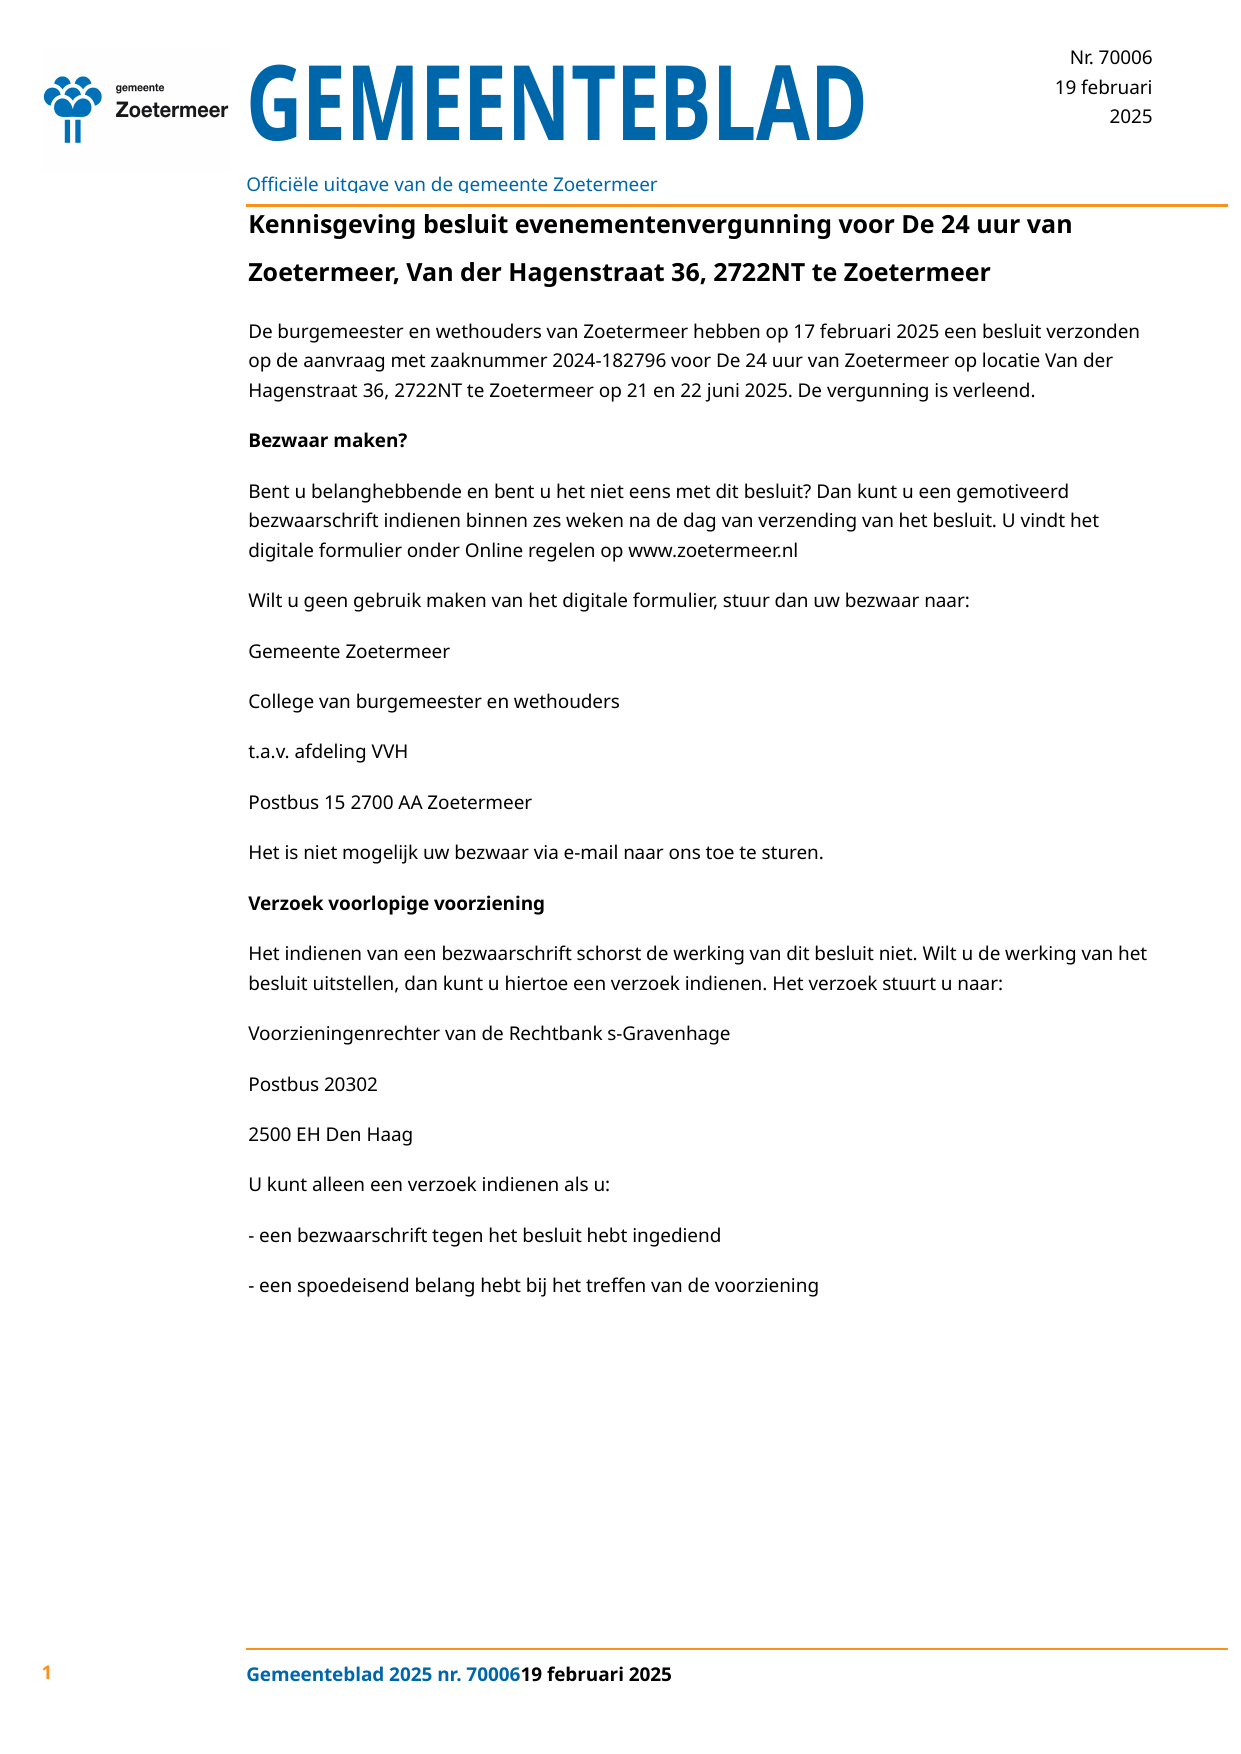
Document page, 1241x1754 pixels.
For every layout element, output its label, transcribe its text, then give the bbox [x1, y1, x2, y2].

text Postbus 15 2700 AA Zoetermeer [248, 789, 1152, 815]
text Het is niet mogelijk uw bezwaar via e-mail naar ons toe te sturen. [248, 839, 1152, 865]
text Bent u belanghebbende en bent u het niet eens met dit besluit? Dan kunt u een gemotiveerd bezwaarschrift indienen binnen zes weken na de dag van verzending van het besluit. U vindt het digitale formulier onder Online regelen op www.zoetermeer.nl [248, 478, 1152, 563]
text College van burgemeester en wethouders [248, 688, 1152, 714]
text Het indienen van een bezwaarschrift schorst de werking van dit besluit niet. Wilt u de werking van het besluit uitstellen, dan kunt u hiertoe een verzoek indienen. Het verzoek stuurt u naar: [248, 940, 1152, 996]
text Kennisgeving besluit evenementenvergunning voor De 24 uur van Zoetermeer, Van der Hagenstraat 36, 2722NT te Zoetermeer [248, 207, 1152, 288]
text - een bezwaarschrift tegen het besluit hebt ingediend [248, 1222, 1152, 1248]
text - een spoedeisend belang hebt bij het treffen van de voorziening [248, 1272, 1152, 1298]
text Postbus 20302 [248, 1071, 1152, 1097]
text Bezwaar maken? [248, 427, 1152, 453]
text Voorzieningenrechter van de Rechtbank s-Gravenhage [248, 1020, 1152, 1046]
text Verzoek voorlopige voorziening [248, 890, 1152, 916]
picture [41, 47, 231, 172]
text Wilt u geen gebruik maken van het digitale formulier, stuur dan uw bezwaar naar: [248, 587, 1152, 613]
text U kunt alleen een verzoek indienen als u: [248, 1172, 1152, 1197]
text 2500 EH Den Haag [248, 1121, 1152, 1147]
text t.a.v. afdeling VVH [248, 739, 1152, 764]
text Gemeente Zoetermeer [248, 638, 1152, 664]
text De burgemeester en wethouders van Zoetermeer hebben op 17 februari 2025 een besluit verzonden op de aanvraag met zaaknummer 2024-182796 voor De 24 uur van Zoetermeer op locatie Van der Hagenstraat 36, 2722NT te Zoetermeer op 21 en 22 juni 2025. De vergunning is verleend. [248, 318, 1152, 403]
